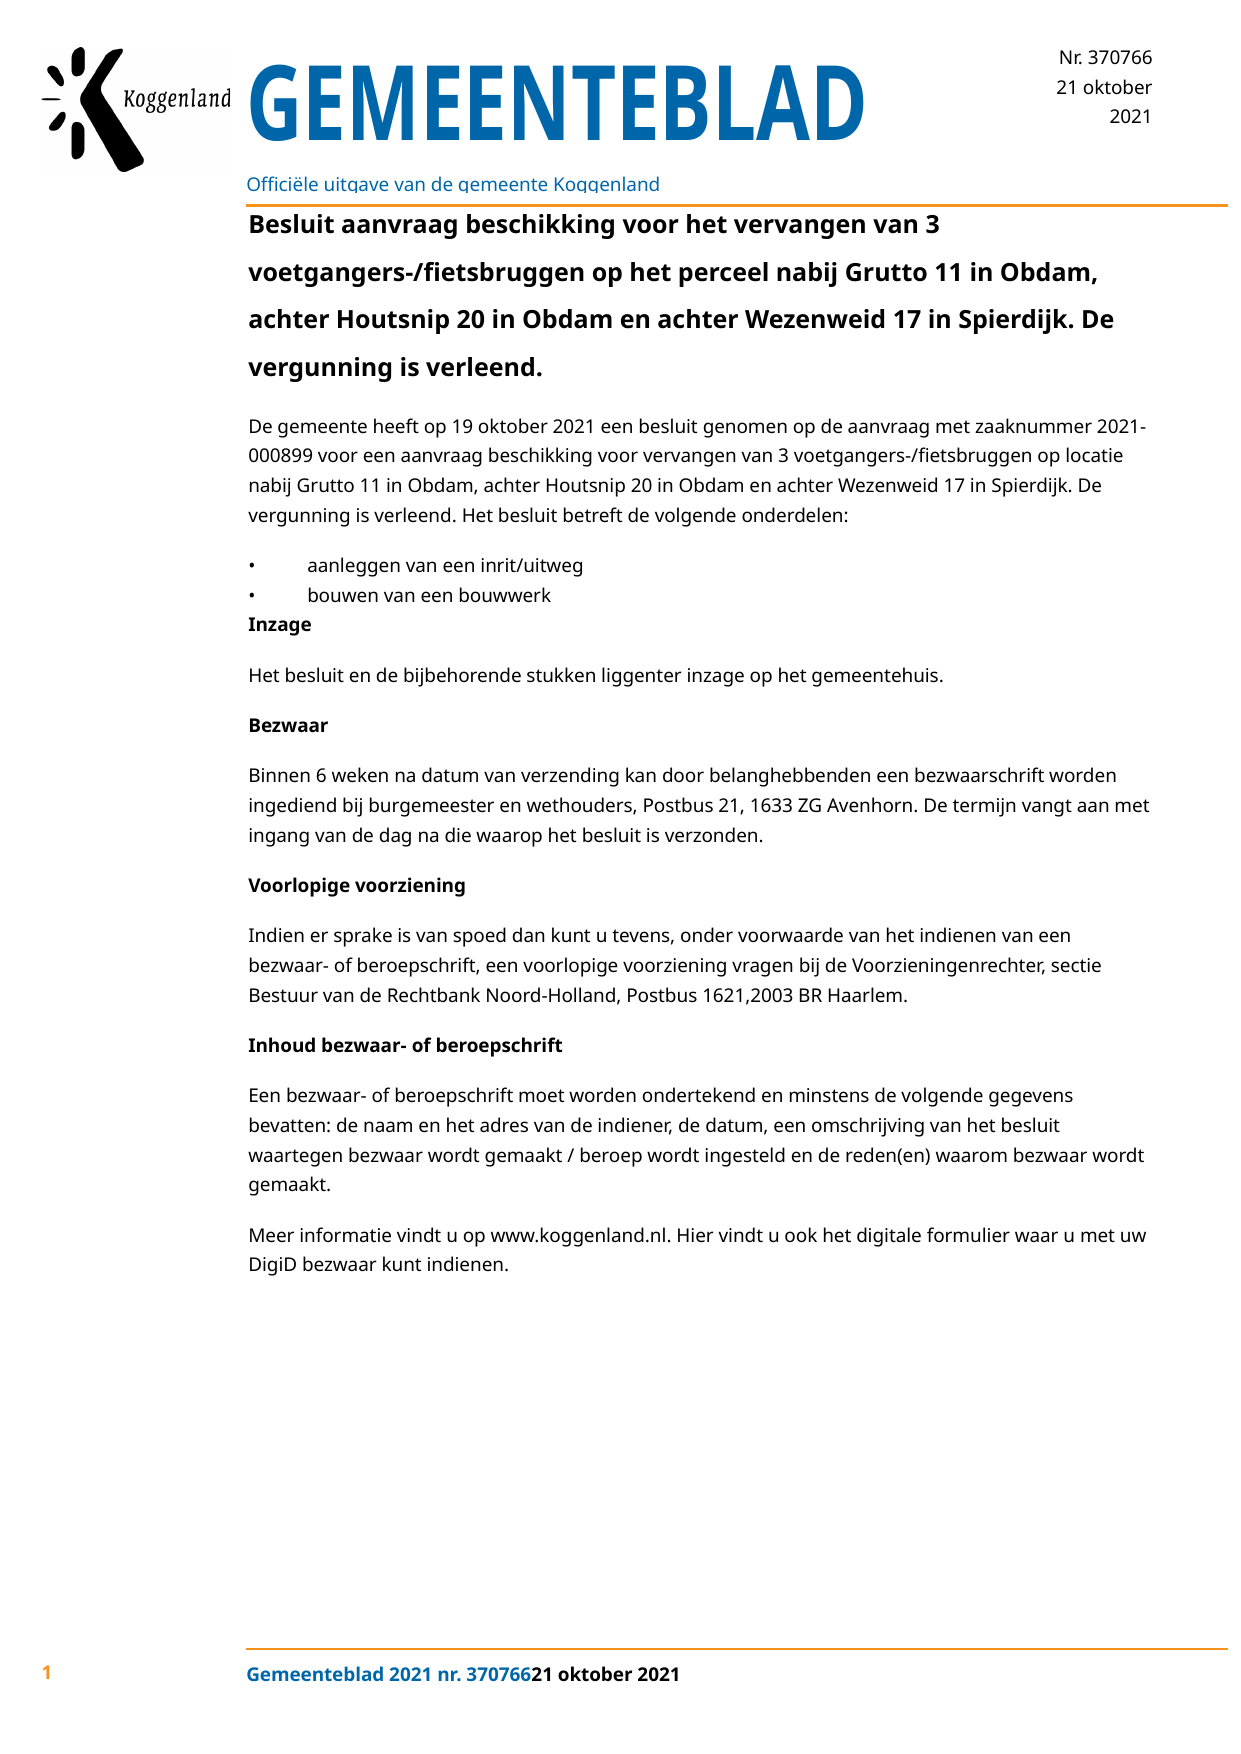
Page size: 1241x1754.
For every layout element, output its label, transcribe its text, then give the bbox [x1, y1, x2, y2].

picture [41, 47, 231, 172]
text Binnen 6 weken na datum van verzending kan door belanghebbenden een bezwaarschrift worden ingediend bij burgemeester en wethouders, Postbus 21, 1633 ZG Avenhorn. De termijn vangt aan met ingang van de dag na die waarop het besluit is verzonden. [248, 763, 1152, 848]
text Voorlopige voorziening [248, 872, 1152, 898]
list bouwen van een bouwwerk [248, 582, 1152, 608]
text Meer informatie vindt u op www.koggenland.nl. Hier vindt u ook het digitale formulier waar u met uw DigiD bezwaar kunt indienen. [248, 1222, 1152, 1277]
text Een bezwaar- of beroepschrift moet worden ondertekend en minstens de volgende gegevens bevatten: de naam en het adres van de indiener, de datum, een omschrijving van het besluit waartegen bezwaar wordt gemaakt / beroep wordt ingesteld en de reden(en) waarom bezwaar wordt gemaakt. [248, 1083, 1152, 1197]
text De gemeente heeft op 19 oktober 2021 een besluit genomen op de aanvraag met zaaknummer 2021-000899 voor een aanvraag beschikking voor vervangen van 3 voetgangers-/fietsbruggen op locatie nabij Grutto 11 in Obdam, achter Houtsnip 20 in Obdam en achter Wezenweid 17 in Spierdijk. De vergunning is verleend. Het besluit betreft de volgende onderdelen: [248, 413, 1152, 528]
text Inzage [248, 611, 1152, 637]
text Besluit aanvraag beschikking voor het vervangen van 3 voetgangers-/fietsbruggen op het perceel nabij Grutto 11 in Obdam, achter Houtsnip 20 in Obdam en achter Wezenweid 17 in Spierdijk. De vergunning is verleend. [248, 207, 1152, 384]
text Indien er sprake is van spoed dan kunt u tevens, onder voorwaarde van het indienen van een bezwaar- of beroepschrift, een voorlopige voorziening vragen bij de Voorzieningenrechter, sectie Bestuur van de Rechtbank Noord-Holland, Postbus 1621,2003 BR Haarlem. [248, 923, 1152, 1008]
list aanleggen van een inrit/uitweg [248, 552, 1152, 578]
text Bezwaar [248, 712, 1152, 738]
text Inhoud bezwaar- of beroepschrift [248, 1032, 1152, 1058]
text Het besluit en de bijbehorende stukken liggenter inzage op het gemeentehuis. [248, 662, 1152, 688]
